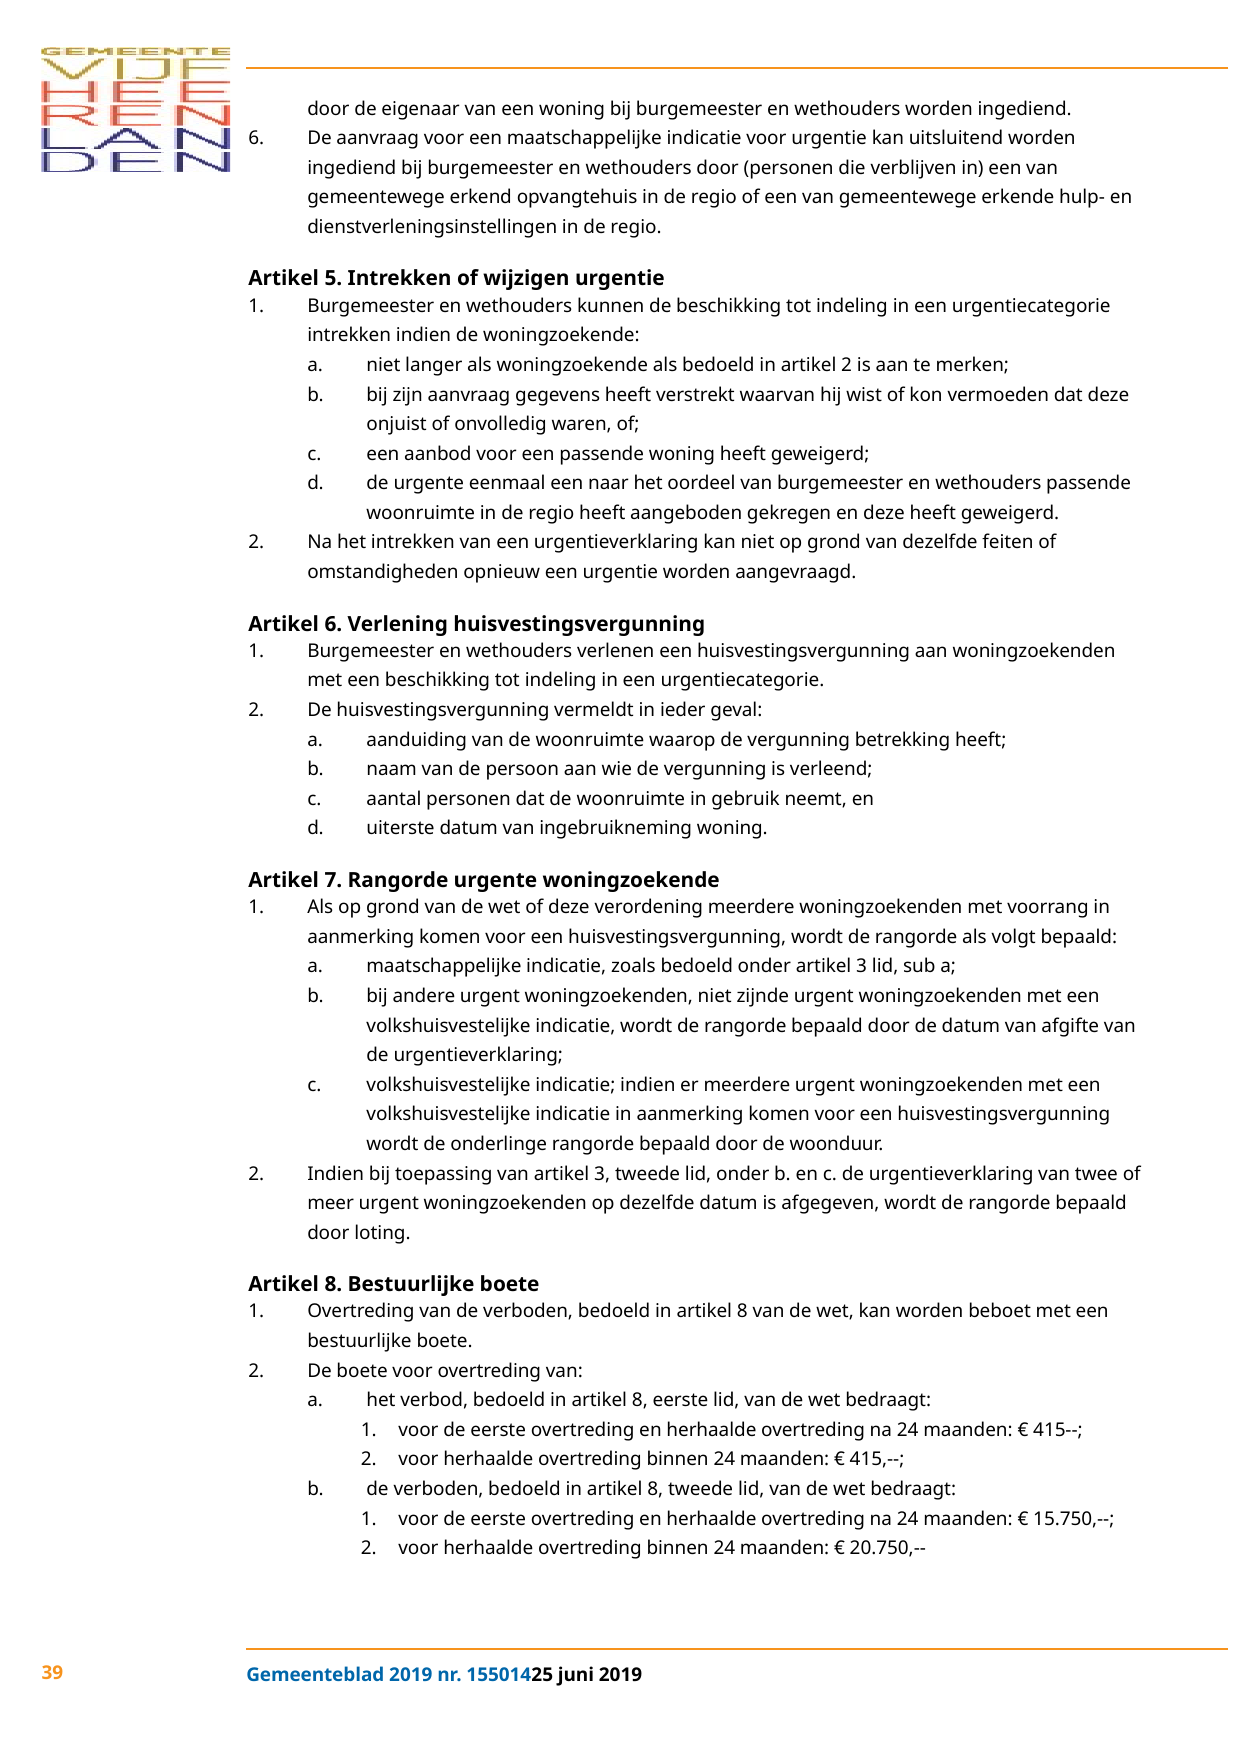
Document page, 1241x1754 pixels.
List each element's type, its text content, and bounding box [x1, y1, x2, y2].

text Artikel 8. Bestuurlijke boete [248, 1269, 1152, 1298]
list Burgemeester en wethouders verlenen een huisvestingsvergunning aan woningzoekenden met een beschikking tot indeling in een urgentiecategorie. [248, 637, 1152, 692]
list voor de eerste overtreding en herhaalde overtreding na 24 maanden: € 15.750,--; [361, 1505, 1152, 1531]
list volkshuisvestelijke indicatie; indien er meerdere urgent woningzoekenden met een volkshuisvestelijke indicatie in aanmerking komen voor een huisvestingsvergunning wordt de onderlinge rangorde bepaald door de woonduur. [307, 1071, 1152, 1156]
list naam van de persoon aan wie de vergunning is verleend; [307, 755, 1152, 781]
list de verboden, bedoeld in artikel 8, tweede lid, van de wet bedraagt: [307, 1475, 1152, 1501]
list Na het intrekken van een urgentieverklaring kan niet op grond van dezelfde feiten of omstandigheden opnieuw een urgentie worden aangevraagd. [248, 529, 1152, 584]
list De aanvraag voor een maatschappelijke indicatie voor urgentie kan uitsluitend worden ingediend bij burgemeester en wethouders door (personen die verblijven in) een van gemeentewege erkend opvangtehuis in de regio of een van gemeentewege erkende hulp- en dienstverleningsinstellingen in de regio. [248, 124, 1152, 239]
list maatschappelijke indicatie, zoals bedoeld onder artikel 3 lid, sub a; [307, 953, 1152, 978]
list voor herhaalde overtreding binnen 24 maanden: € 20.750,-- [361, 1534, 1152, 1560]
text Artikel 7. Rangorde urgente woningzoekende [248, 865, 1152, 893]
list niet langer als woningzoekende als bedoeld in artikel 2 is aan te merken; [307, 351, 1152, 377]
list Burgemeester en wethouders kunnen de beschikking tot indeling in een urgentiecategorie intrekken indien de woningzoekende: [248, 292, 1152, 347]
list bij andere urgent woningzoekenden, niet zijnde urgent woningzoekenden met een volkshuisvestelijke indicatie, wordt de rangorde bepaald door de datum van afgifte van de urgentieverklaring; [307, 982, 1152, 1067]
list een aanbod voor een passende woning heeft geweigerd; [307, 440, 1152, 466]
list door de eigenaar van een woning bij burgemeester en wethouders worden ingediend. [248, 95, 1152, 121]
list bij zijn aanvraag gegevens heeft verstrekt waarvan hij wist of kon vermoeden dat deze onjuist of onvolledig waren, of; [307, 381, 1152, 436]
list uiterste datum van ingebruikneming woning. [307, 814, 1152, 840]
list De boete voor overtreding van: [248, 1357, 1152, 1383]
list Indien bij toepassing van artikel 3, tweede lid, onder b. en c. de urgentieverklaring van twee of meer urgent woningzoekenden op dezelfde datum is afgegeven, wordt de rangorde bepaald door loting. [248, 1160, 1152, 1244]
list Overtreding van de verboden, bedoeld in artikel 8 van de wet, kan worden beboet met een bestuurlijke boete. [248, 1298, 1152, 1353]
picture [41, 47, 231, 172]
list de urgente eenmaal een naar het oordeel van burgemeester en wethouders passende woonruimte in de regio heeft aangeboden gekregen en deze heeft geweigerd. [307, 469, 1152, 525]
list aanduiding van de woonruimte waarop de vergunning betrekking heeft; [307, 726, 1152, 752]
list De huisvestingsvergunning vermeldt in ieder geval: [248, 696, 1152, 722]
text Artikel 6. Verlening huisvestingsvergunning [248, 609, 1152, 637]
list het verbod, bedoeld in artikel 8, eerste lid, van de wet bedraagt: [307, 1386, 1152, 1412]
text Artikel 5. Intrekken of wijzigen urgentie [248, 263, 1152, 292]
list voor herhaalde overtreding binnen 24 maanden: € 415,--; [361, 1446, 1152, 1471]
list Als op grond van de wet of deze verordening meerdere woningzoekenden met voorrang in aanmerking komen voor een huisvestingsvergunning, wordt de rangorde als volgt bepaald: [248, 893, 1152, 949]
list aantal personen dat de woonruimte in gebruik neemt, en [307, 785, 1152, 811]
list voor de eerste overtreding en herhaalde overtreding na 24 maanden: € 415--; [361, 1416, 1152, 1442]
